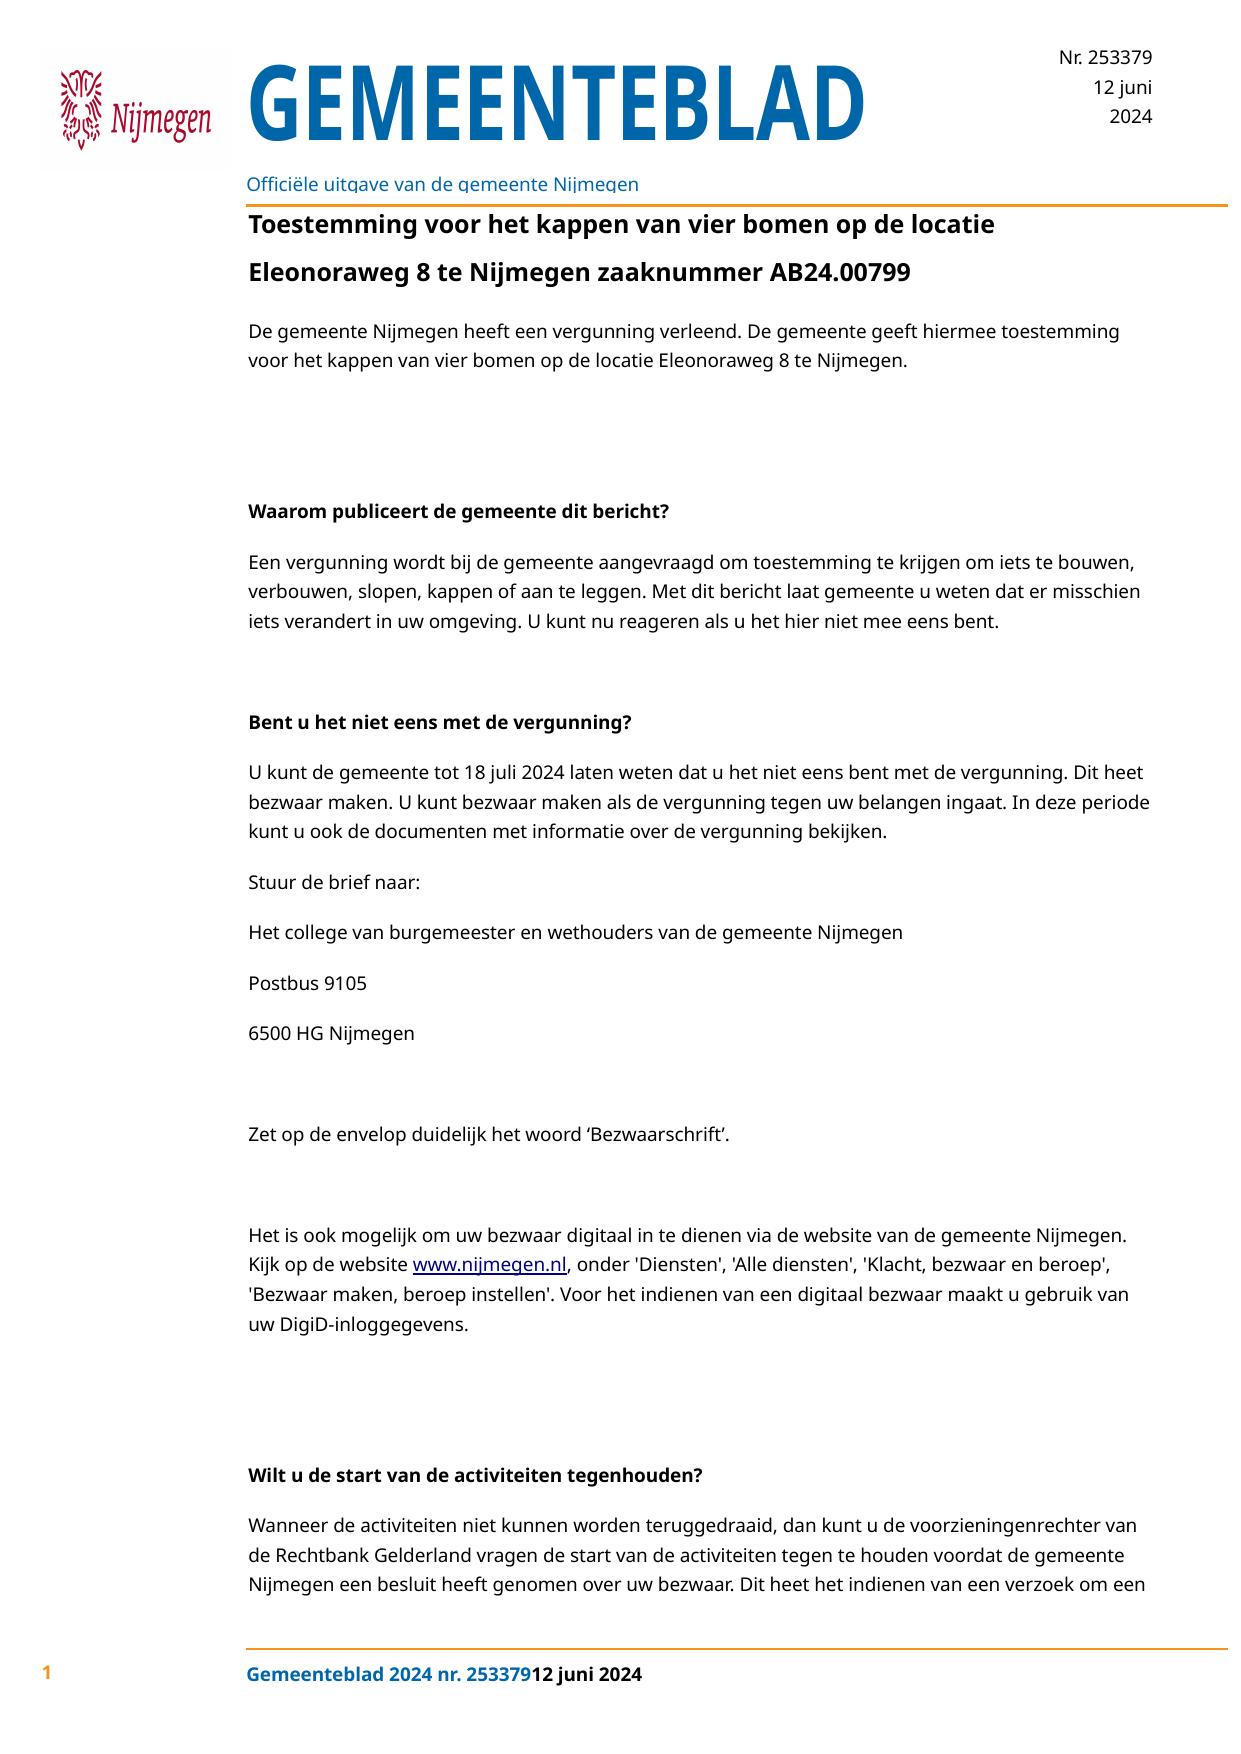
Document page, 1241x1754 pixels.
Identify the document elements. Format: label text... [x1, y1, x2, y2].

text Het college van burgemeester en wethouders van de gemeente Nijmegen [248, 919, 1152, 945]
text U kunt de gemeente tot 18 juli 2024 laten weten dat u het niet eens bent met de vergunning. Dit heet bezwaar maken. U kunt bezwaar maken als de vergunning tegen uw belangen ingaat. In deze periode kunt u ook de documenten met informatie over de vergunning bekijken. [248, 759, 1152, 844]
picture [41, 47, 231, 172]
text Wilt u de start van de activiteiten tegenhouden? [248, 1462, 1152, 1488]
text Wanneer de activiteiten niet kunnen worden teruggedraaid, dan kunt u de voorzieningenrechter van de Rechtbank Gelderland vragen de start van de activiteiten tegen te houden voordat de gemeente Nijmegen een besluit heeft genomen over uw bezwaar. Dit heet het indienen van een verzoek om een [248, 1512, 1152, 1597]
text Postbus 9105 [248, 970, 1152, 996]
text Het is ook mogelijk om uw bezwaar digitaal in te dienen via de website van de gemeente Nijmegen. Kijk op de website www.nijmegen.nl, onder 'Diensten', 'Alle diensten', 'Klacht, bezwaar en beroep', 'Bezwaar maken, beroep instellen'. Voor het indienen van een digitaal bezwaar maakt u gebruik van uw DigiD-inloggegevens. [248, 1222, 1152, 1337]
text Zet op de envelop duidelijk het woord ‘Bezwaarschrift’. [248, 1121, 1152, 1147]
text Stuur de brief naar: [248, 869, 1152, 895]
text De gemeente Nijmegen heeft een vergunning verleend. De gemeente geeft hiermee toestemming voor het kappen van vier bomen op de locatie Eleonoraweg 8 te Nijmegen. [248, 318, 1152, 373]
text Bent u het niet eens met de vergunning? [248, 709, 1152, 735]
text Toestemming voor het kappen van vier bomen op de locatie Eleonoraweg 8 te Nijmegen zaaknummer AB24.00799 [248, 207, 1152, 288]
text Waarom publiceert de gemeente dit bericht? [248, 499, 1152, 524]
text Een vergunning wordt bij de gemeente aangevraagd om toestemming te krijgen om iets te bouwen, verbouwen, slopen, kappen of aan te leggen. Met dit bericht laat gemeente u weten dat er misschien iets verandert in uw omgeving. U kunt nu reageren als u het hier niet mee eens bent. [248, 549, 1152, 634]
text 6500 HG Nijmegen [248, 1020, 1152, 1046]
